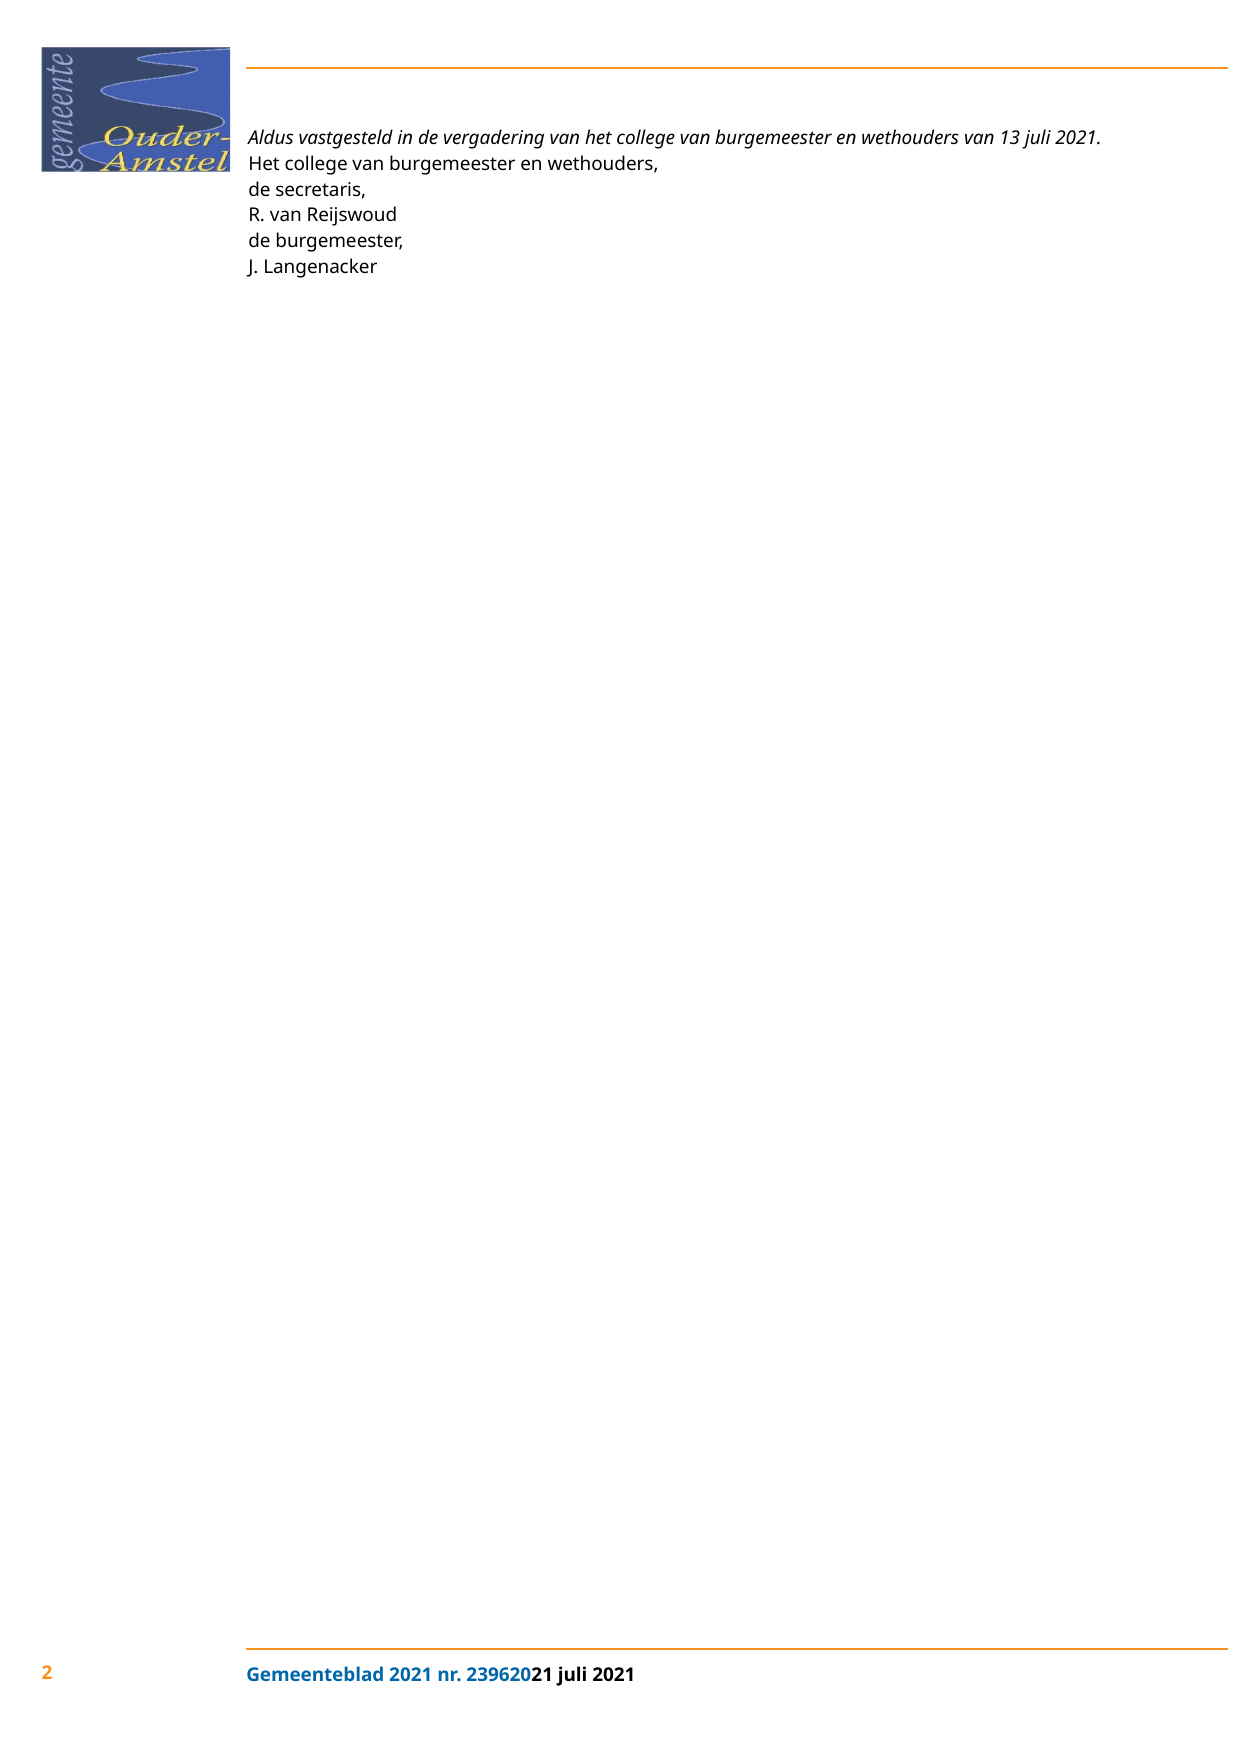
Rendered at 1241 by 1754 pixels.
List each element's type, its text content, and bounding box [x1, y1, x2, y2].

picture [41, 47, 231, 172]
text de secretaris, [248, 176, 1152, 202]
text R. van Reijswoud [248, 202, 1152, 227]
text de burgemeester, [248, 227, 1152, 253]
text J. Langenacker [248, 253, 1152, 279]
text Het college van burgemeester en wethouders, [248, 150, 1152, 176]
text Aldus vastgesteld in de vergadering van het college van burgemeester en wethouders van 13 juli 2021. [248, 124, 1152, 150]
